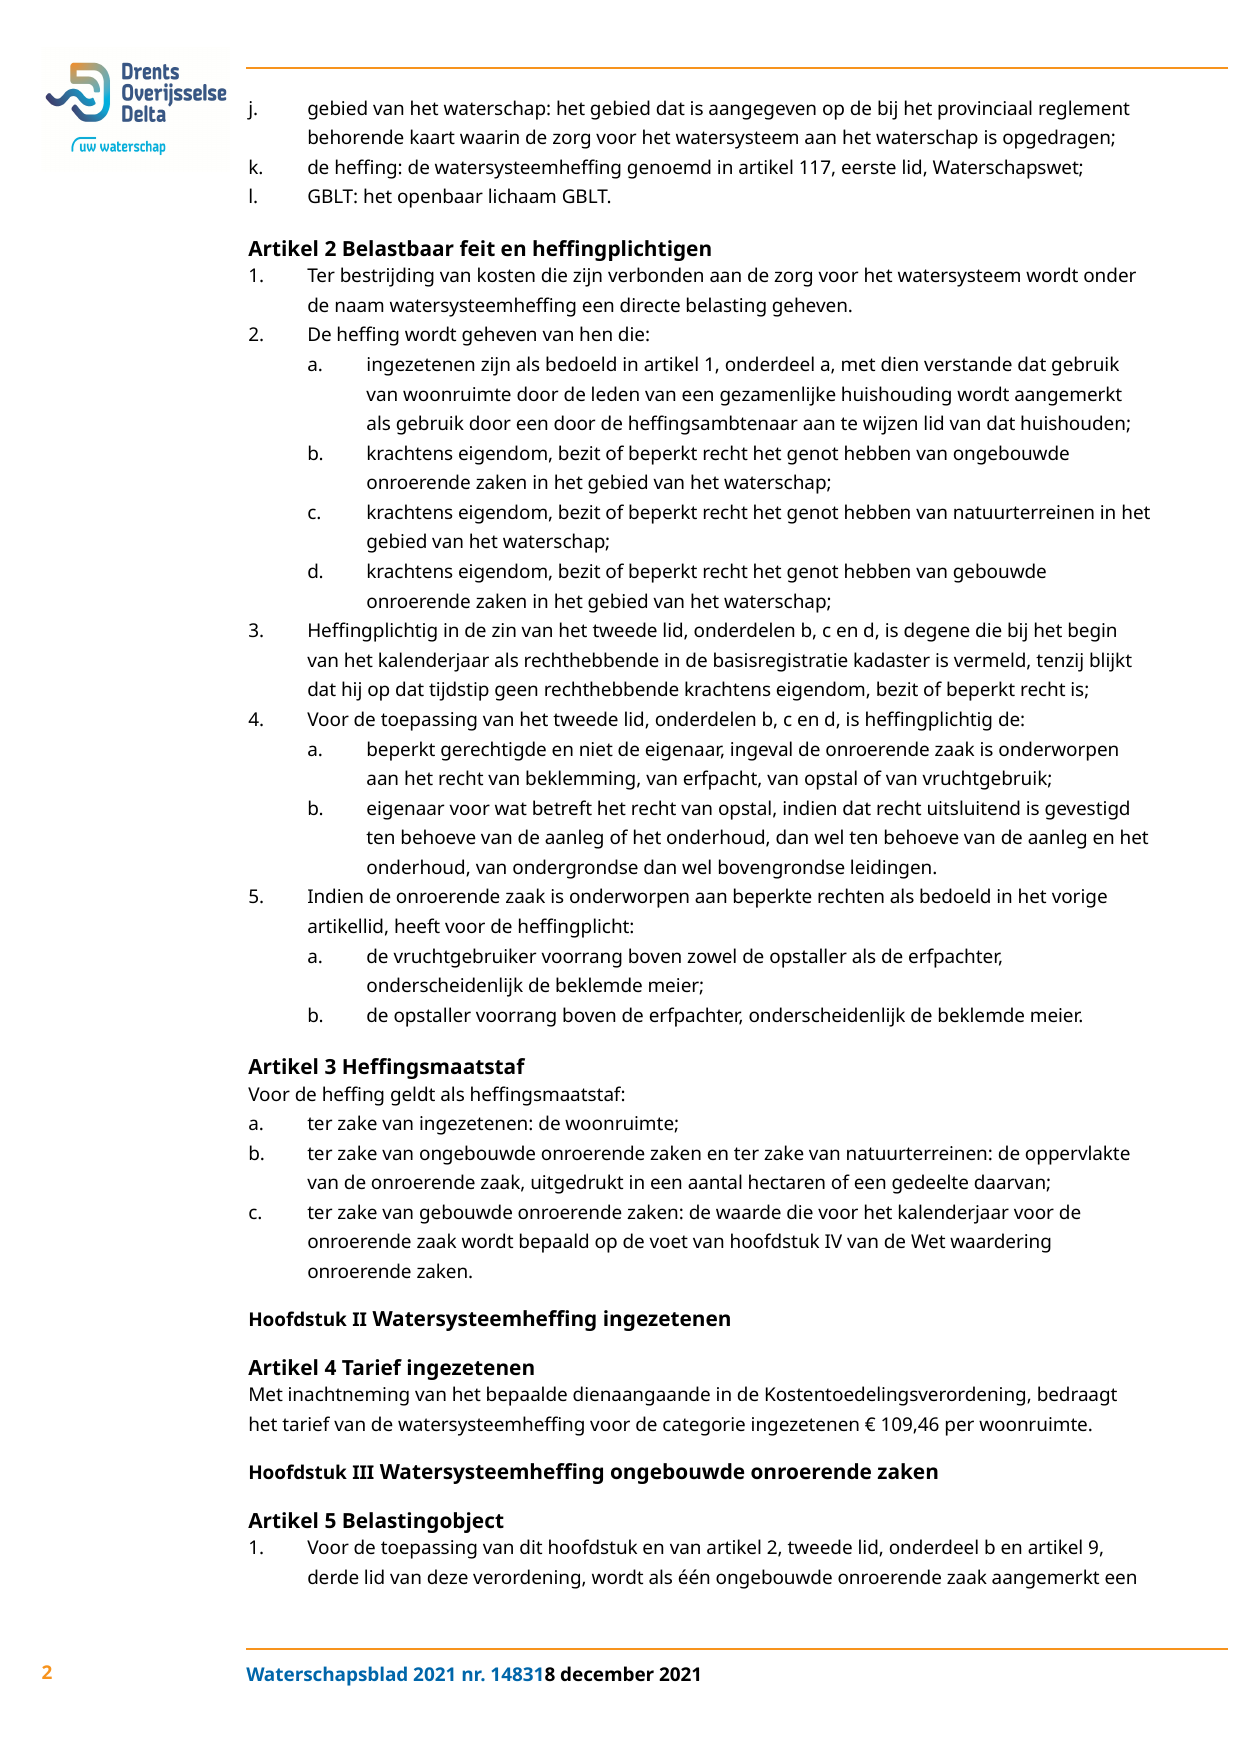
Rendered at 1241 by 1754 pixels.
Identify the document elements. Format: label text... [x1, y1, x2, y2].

list de vruchtgebruiker voorrang boven zowel de opstaller als de erfpachter, onderscheidenlijk de beklemde meier; [307, 943, 1152, 998]
list Indien de onroerende zaak is onderworpen aan beperkte rechten als bedoeld in het vorige artikellid, heeft voor de heffingplicht: [248, 884, 1152, 939]
list GBLT: het openbaar lichaam GBLT. [248, 183, 1152, 209]
text Artikel 2 Belastbaar feit en heffingplichtigen [248, 234, 1152, 262]
list ingezetenen zijn als bedoeld in artikel 1, onderdeel a, met dien verstande dat gebruik van woonruimte door de leden van een gezamenlijke huishouding wordt aangemerkt als gebruik door een door de heffingsambtenaar aan te wijzen lid van dat huishouden; [307, 351, 1152, 436]
list ter zake van ongebouwde onroerende zaken en ter zake van natuurterreinen: de oppervlakte van de onroerende zaak, uitgedrukt in een aantal hectaren of een gedeelte daarvan; [248, 1140, 1152, 1195]
text Artikel 3 Heffingsmaatstaf [248, 1052, 1152, 1081]
list Heffingplichtig in de zin van het tweede lid, onderdelen b, c en d, is degene die bij het begin van het kalenderjaar als rechthebbende in de basisregistratie kadaster is vermeld, tenzij blijkt dat hij op dat tijdstip geen rechthebbende krachtens eigendom, bezit of beperkt recht is; [248, 617, 1152, 702]
list krachtens eigendom, bezit of beperkt recht het genot hebben van gebouwde onroerende zaken in het gebied van het waterschap; [307, 558, 1152, 613]
list Voor de toepassing van het tweede lid, onderdelen b, c en d, is heffingplichtig de: [248, 706, 1152, 732]
text Met inachtneming van het bepaalde dienaangaande in de Kostentoedelingsverordening, bedraagt het tarief van de watersysteemheffing voor de categorie ingezetenen € 109,46 per woonruimte. [248, 1382, 1152, 1437]
list de opstaller voorrang boven de erfpachter, onderscheidenlijk de beklemde meier. [307, 1002, 1152, 1028]
list Ter bestrijding van kosten die zijn verbonden aan de zorg voor het watersysteem wordt onder de naam watersysteemheffing een directe belasting geheven. [248, 262, 1152, 318]
list Voor de toepassing van dit hoofdstuk en van artikel 2, tweede lid, onderdeel b en artikel 9, derde lid van deze verordening, wordt als één ongebouwde onroerende zaak aangemerkt een [248, 1534, 1152, 1590]
list gebied van het waterschap: het gebied dat is aangegeven op de bij het provinciaal reglement behorende kaart waarin de zorg voor het watersysteem aan het waterschap is opgedragen; [248, 95, 1152, 150]
list ter zake van gebouwde onroerende zaken: de waarde die voor het kalenderjaar voor de onroerende zaak wordt bepaald op de voet van hoofdstuk IV van de Wet waardering onroerende zaken. [248, 1199, 1152, 1284]
list beperkt gerechtigde en niet de eigenaar, ingeval de onroerende zaak is onderworpen aan het recht van beklemming, van erfpacht, van opstal of van vruchtgebruik; [307, 736, 1152, 791]
picture [41, 47, 231, 172]
list ter zake van ingezetenen: de woonruimte; [248, 1110, 1152, 1136]
text Hoofdstuk II Watersysteemheffing ingezetenen [248, 1304, 1152, 1332]
list de heffing: de watersysteemheffing genoemd in artikel 117, eerste lid, Waterschapswet; [248, 154, 1152, 180]
list De heffing wordt geheven van hen die: [248, 322, 1152, 347]
text Artikel 5 Belastingobject [248, 1506, 1152, 1534]
text Artikel 4 Tarief ingezetenen [248, 1353, 1152, 1382]
text Hoofdstuk III Watersysteemheffing ongebouwde onroerende zaken [248, 1457, 1152, 1485]
list eigenaar voor wat betreft het recht van opstal, indien dat recht uitsluitend is gevestigd ten behoeve van de aanleg of het onderhoud, dan wel ten behoeve van de aanleg en het onderhoud, van ondergrondse dan wel bovengrondse leidingen. [307, 795, 1152, 880]
list krachtens eigendom, bezit of beperkt recht het genot hebben van ongebouwde onroerende zaken in het gebied van het waterschap; [307, 440, 1152, 495]
text Voor de heffing geldt als heffingsmaatstaf: [248, 1081, 1152, 1107]
list krachtens eigendom, bezit of beperkt recht het genot hebben van natuurterreinen in het gebied van het waterschap; [307, 499, 1152, 554]
